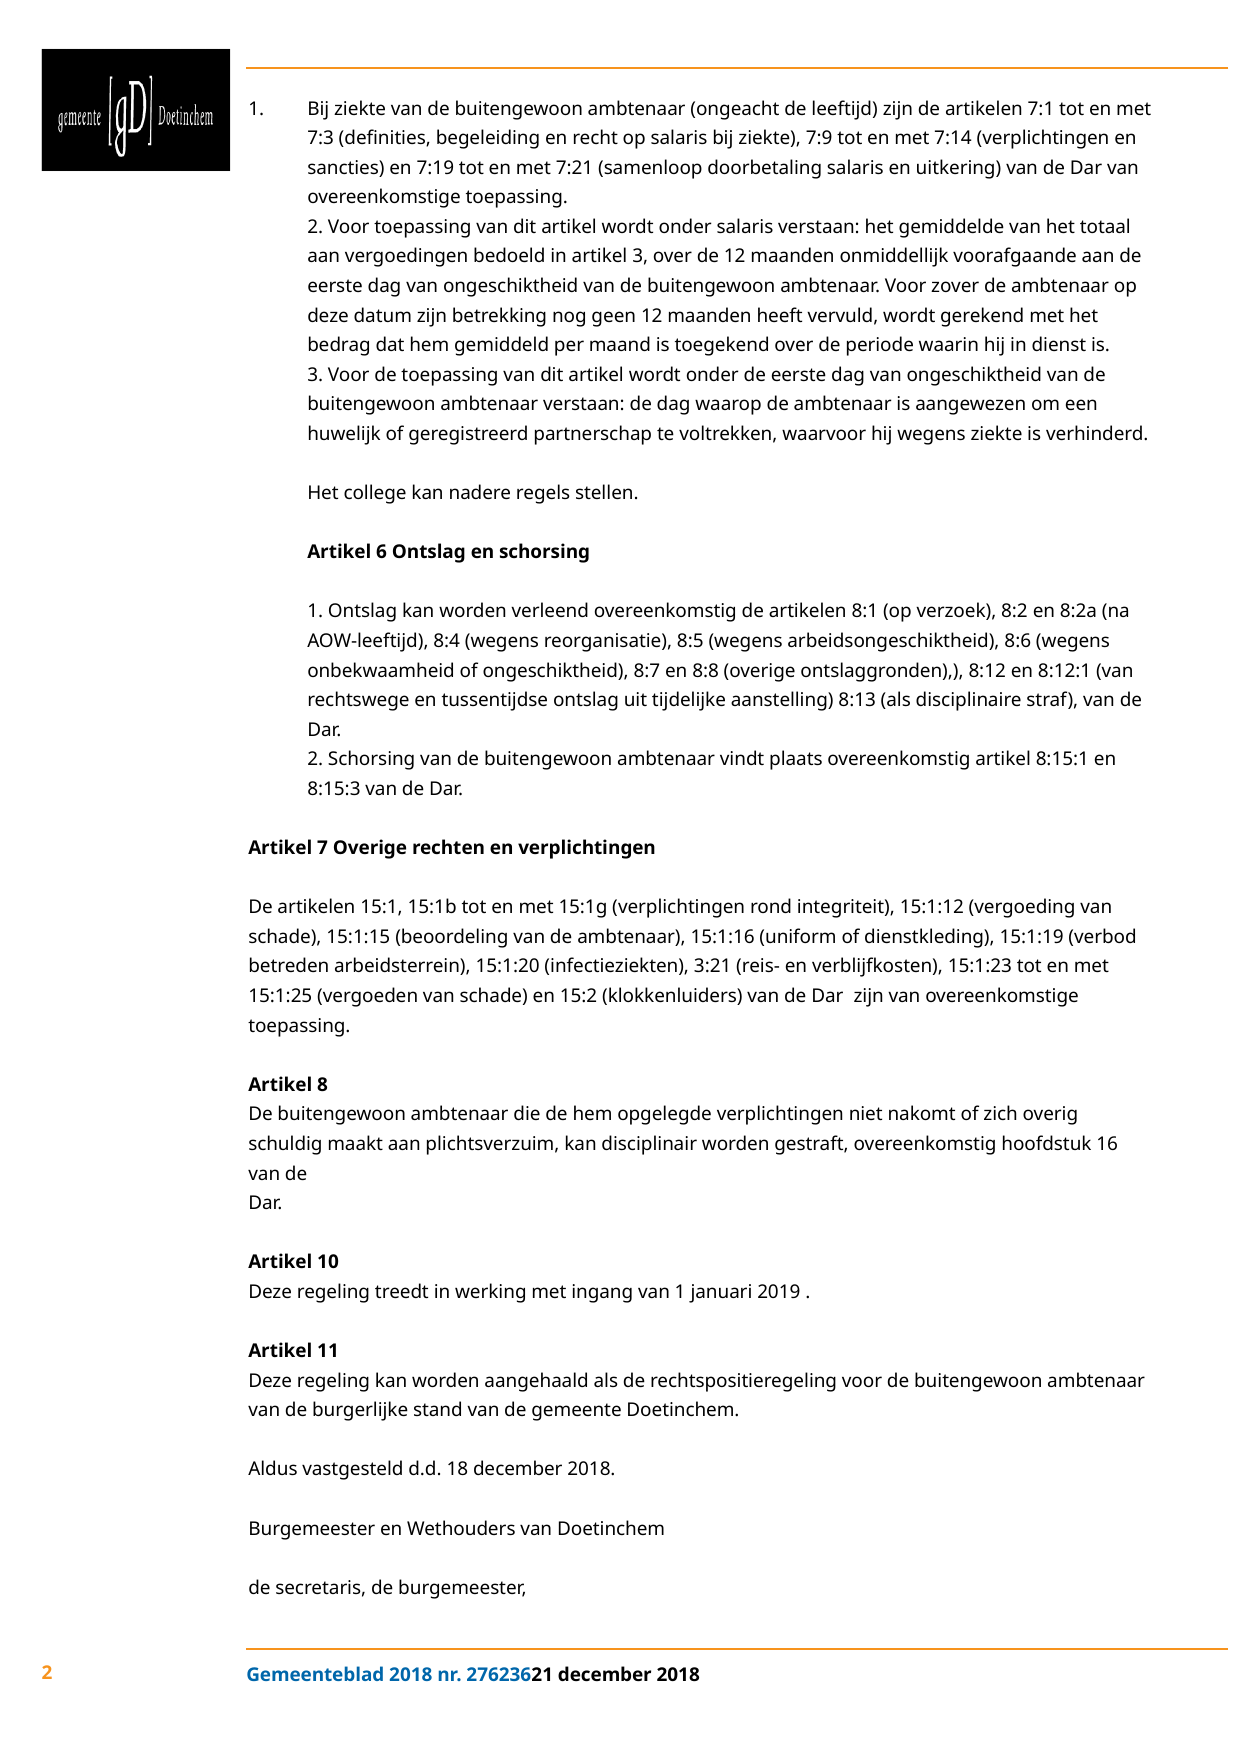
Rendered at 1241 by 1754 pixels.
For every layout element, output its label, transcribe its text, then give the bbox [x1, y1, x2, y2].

text Deze regeling treedt in werking met ingang van 1 januari 2019 . [248, 1278, 1152, 1304]
list 2. Voor toepassing van dit artikel wordt onder salaris verstaan: het gemiddelde van het totaal aan vergoedingen bedoeld in artikel 3, over de 12 maanden onmiddellijk voorafgaande aan de eerste dag van ongeschiktheid van de buitengewoon ambtenaar. Voor zover de ambtenaar op deze datum zijn betrekking nog geen 12 maanden heeft vervuld, wordt gerekend met het bedrag dat hem gemiddeld per maand is toegekend over de periode waarin hij in dienst is. [248, 213, 1152, 357]
list Bij ziekte van de buitengewoon ambtenaar (ongeacht de leeftijd) zijn de artikelen 7:1 tot en met 7:3 (definities, begeleiding en recht op salaris bij ziekte), 7:9 tot en met 7:14 (verplichtingen en sancties) en 7:19 tot en met 7:21 (samenloop doorbetaling salaris en uitkering) van de Dar van overeenkomstige toepassing. [248, 95, 1152, 209]
list Het college kan nadere regels stellen. [248, 479, 1152, 505]
text Artikel 8 [248, 1071, 1152, 1097]
picture [41, 47, 231, 172]
text Deze regeling kan worden aangehaald als de rechtspositieregeling voor de buitengewoon ambtenaar van de burgerlijke stand van de gemeente Doetinchem. [248, 1367, 1152, 1422]
text Dar. [248, 1189, 1152, 1215]
list 1. Ontslag kan worden verleend overeenkomstig de artikelen 8:1 (op verzoek), 8:2 en 8:2a (na AOW-leeftijd), 8:4 (wegens reorganisatie), 8:5 (wegens arbeidsongeschiktheid), 8:6 (wegens onbekwaamheid of ongeschiktheid), 8:7 en 8:8 (overige ontslaggronden),), 8:12 en 8:12:1 (van rechtswege en tussentijdse ontslag uit tijdelijke aanstelling) 8:13 (als disciplinaire straf), van de Dar. [248, 598, 1152, 742]
text Artikel 7 Overige rechten en verplichtingen [248, 834, 1152, 860]
list Artikel 6 Ontslag en schorsing [248, 538, 1152, 564]
text Aldus vastgesteld d.d. 18 december 2018. [248, 1456, 1152, 1481]
list 2. Schorsing van de buitengewoon ambtenaar vindt plaats overeenkomstig artikel 8:15:1 en 8:15:3 van de Dar. [248, 746, 1152, 801]
text Artikel 10 [248, 1248, 1152, 1274]
text De artikelen 15:1, 15:1b tot en met 15:1g (verplichtingen rond integriteit), 15:1:12 (vergoeding van schade), 15:1:15 (beoordeling van de ambtenaar), 15:1:16 (uniform of dienstkleding), 15:1:19 (verbod betreden arbeidsterrein), 15:1:20 (infectieziekten), 3:21 (reis- en verblijfkosten), 15:1:23 tot en met 15:1:25 (vergoeden van schade) en 15:2 (klokkenluiders) van de Dar zijn van overeenkomstige toepassing. [248, 893, 1152, 1038]
text Artikel 11 [248, 1337, 1152, 1363]
text Burgemeester en Wethouders van Doetinchem [248, 1515, 1152, 1541]
text de secretaris, de burgemeester, [248, 1574, 1152, 1600]
text De buitengewoon ambtenaar die de hem opgelegde verplichtingen niet nakomt of zich overig schuldig maakt aan plichtsverzuim, kan disciplinair worden gestraft, overeenkomstig hoofdstuk 16 van de [248, 1101, 1152, 1186]
list 3. Voor de toepassing van dit artikel wordt onder de eerste dag van ongeschiktheid van de buitengewoon ambtenaar verstaan: de dag waarop de ambtenaar is aangewezen om een huwelijk of geregistreerd partnerschap te voltrekken, waarvoor hij wegens ziekte is verhinderd. [248, 361, 1152, 446]
